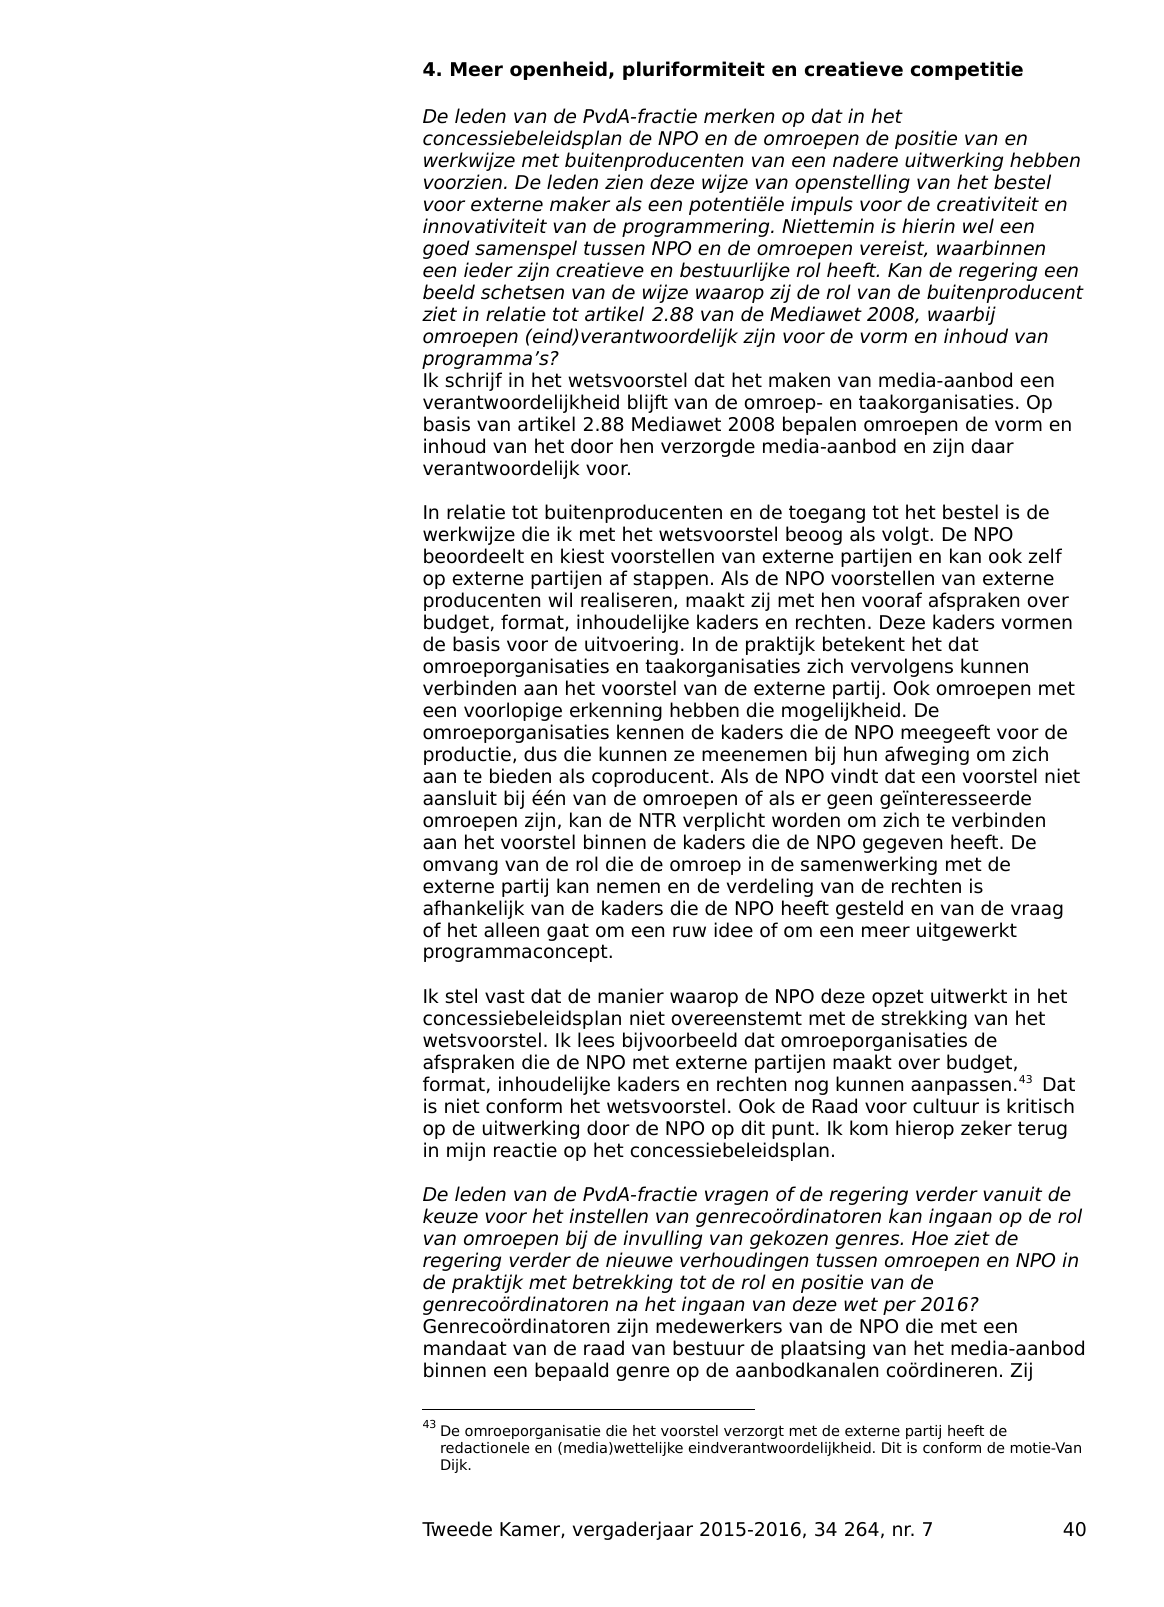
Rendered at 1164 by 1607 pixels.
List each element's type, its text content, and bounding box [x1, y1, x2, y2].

text De leden van de PvdA-fractie merken op dat in het concessiebeleidsplan de NPO en de omroepen de positie van en werkwijze met buitenproducenten van een nadere uitwerking hebben voorzien. De leden zien deze wijze van openstelling van het bestel voor externe maker als een potentiële impuls voor de creativiteit en innovativiteit van de programmering. Niettemin is hierin wel een goed samenspel tussen NPO en de omroepen vereist, waarbinnen een ieder zijn creatieve en bestuurlijke rol heeft. Kan de regering een beeld schetsen van de wijze waarop zij de rol van de buitenproducent ziet in relatie tot artikel 2.88 van de Mediawet 2008, waarbij omroepen (eind)verantwoordelijk zijn voor de vorm en inhoud van programma’s? [422, 106, 1087, 370]
text De leden van de PvdA-fractie vragen of de regering verder vanuit de keuze voor het instellen van genrecoördinatoren kan ingaan op de rol van omroepen bij de invulling van gekozen genres. Hoe ziet de regering verder de nieuwe verhoudingen tussen omroepen en NPO in de praktijk met betrekking tot de rol en positie van de genrecoördinatoren na het ingaan van deze wet per 2016? [422, 1184, 1087, 1316]
text In relatie tot buitenproducenten en de toegang tot het bestel is de werkwijze die ik met het wetsvoorstel beoog als volgt. De NPO beoordeelt en kiest voorstellen van externe partijen en kan ook zelf op externe partijen af stappen. Als de NPO voorstellen van externe producenten wil realiseren, maakt zij met hen vooraf afspraken over budget, format, inhoudelijke kaders en rechten. Deze kaders vormen de basis voor de uitvoering. In de praktijk betekent het dat omroeporganisaties en taakorganisaties zich vervolgens kunnen verbinden aan het voorstel van de externe partij. Ook omroepen met een voorlopige erkenning hebben die mogelijkheid. De omroeporganisaties kennen de kaders die de NPO meegeeft voor de productie, dus die kunnen ze meenemen bij hun afweging om zich aan te bieden als coproducent. Als de NPO vindt dat een voorstel niet aansluit bij één van de omroepen of als er geen geïnteresseerde omroepen zijn, kan de NTR verplicht worden om zich te verbinden aan het voorstel binnen de kaders die de NPO gegeven heeft. De omvang van de rol die de omroep in de samenwerking met de externe partij kan nemen en de verdeling van de rechten is afhankelijk van de kaders die de NPO heeft gesteld en van de vraag of het alleen gaat om een ruw idee of om een meer uitgewerkt programmaconcept. [422, 502, 1087, 963]
text Ik stel vast dat de manier waarop de NPO deze opzet uitwerkt in het concessiebeleidsplan niet overeenstemt met de strekking van het wetsvoorstel. Ik lees bijvoorbeeld dat omroeporganisaties de afspraken die de NPO met externe partijen maakt over budget, format, inhoudelijke kaders en rechten nog kunnen aanpassen. Dat is niet conform het wetsvoorstel. Ook de Raad voor cultuur is kritisch op de uitwerking door de NPO op dit punt. Ik kom hierop zeker terug in mijn reactie op het concessiebeleidsplan. [422, 986, 1087, 1161]
subtitle 4. Meer openheid, pluriformiteit en creatieve competitie [422, 59, 1087, 81]
text De omroeporganisatie die het voorstel verzorgt met de externe partij heeft de redactionele en (media)wettelijke eindverantwoordelijkheid. Dit is conform de motie-Van Dijk. [422, 1418, 1087, 1474]
text Ik schrijf in het wetsvoorstel dat het maken van media-aanbod een verantwoordelijkheid blijft van de omroep- en taakorganisaties. Op basis van artikel 2.88 Mediawet 2008 bepalen omroepen de vorm en inhoud van het door hen verzorgde media-aanbod en zijn daar verantwoordelijk voor. [422, 370, 1087, 480]
text Genrecoördinatoren zijn medewerkers van de NPO die met een mandaat van de raad van bestuur de plaatsing van het media-aanbod binnen een bepaald genre op de aanbodkanalen coördineren. Zij [422, 1316, 1087, 1381]
